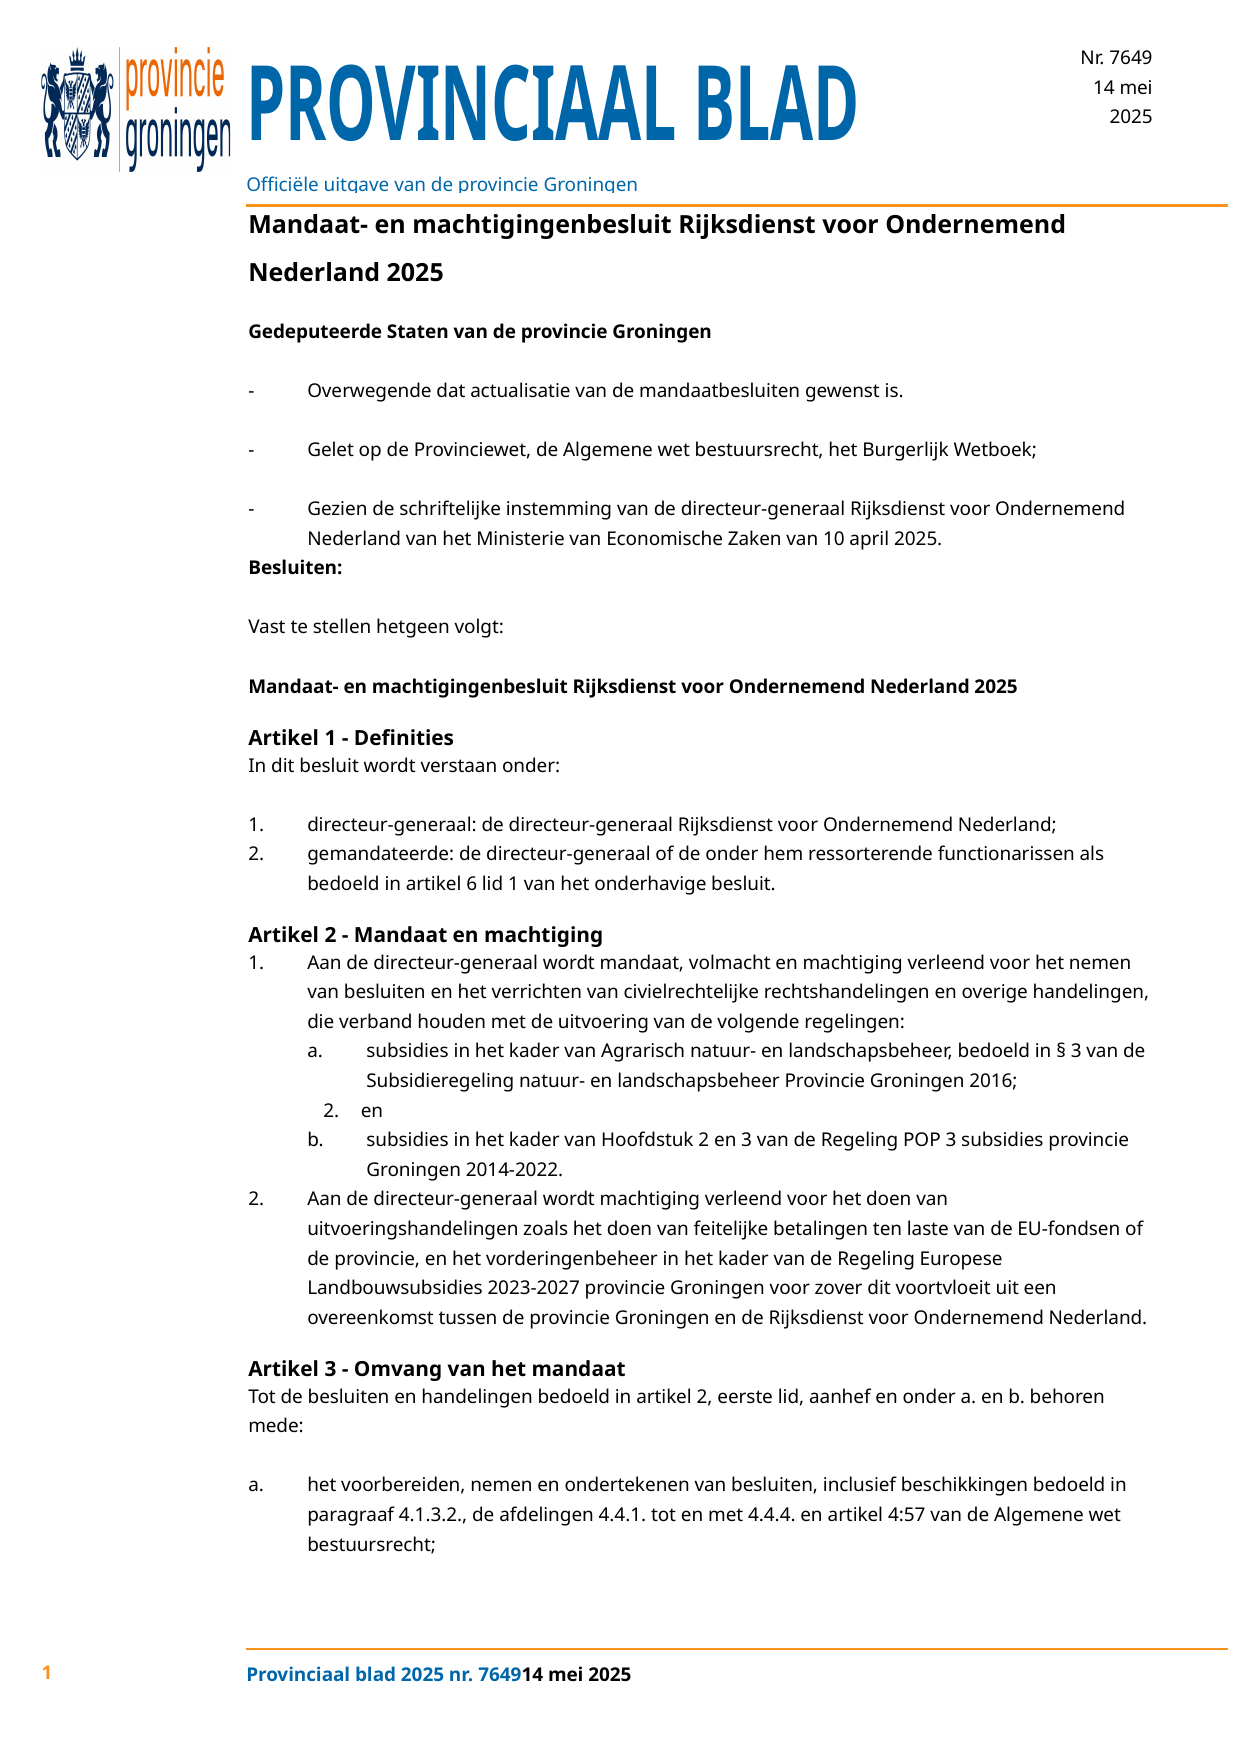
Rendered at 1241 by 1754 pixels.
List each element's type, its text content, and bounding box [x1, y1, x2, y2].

list directeur-generaal: de directeur-generaal Rijksdienst voor Ondernemend Nederland; [248, 811, 1152, 837]
list Overwegende dat actualisatie van de mandaatbesluiten gewenst is. [248, 377, 1152, 403]
text Tot de besluiten en handelingen bedoeld in artikel 2, eerste lid, aanhef en onder a. en b. behoren mede: [248, 1383, 1152, 1438]
text Mandaat- en machtigingenbesluit Rijksdienst voor Ondernemend Nederland 2025 [248, 207, 1152, 288]
text Mandaat- en machtigingenbesluit Rijksdienst voor Ondernemend Nederland 2025 [248, 673, 1152, 699]
list Gelet op de Provinciewet, de Algemene wet bestuursrecht, het Burgerlijk Wetboek; [248, 436, 1152, 462]
list Aan de directeur-generaal wordt mandaat, volmacht en machtiging verleend voor het nemen van besluiten en het verrichten van civielrechtelijke rechtshandelingen en overige handelingen, die verband houden met de uitvoering van de volgende regelingen: [248, 949, 1152, 1034]
text In dit besluit wordt verstaan onder: [248, 752, 1152, 777]
text Gedeputeerde Staten van de provincie Groningen [248, 318, 1152, 344]
text Artikel 1 - Definities [248, 723, 1152, 752]
list gemandateerde: de directeur-generaal of de onder hem ressorterende functionarissen als bedoeld in artikel 6 lid 1 van het onderhavige besluit. [248, 841, 1152, 896]
list subsidies in het kader van Agrarisch natuur- en landschapsbeheer, bedoeld in § 3 van de Subsidieregeling natuur- en landschapsbeheer Provincie Groningen 2016; [307, 1038, 1152, 1093]
text Vast te stellen hetgeen volgt: [248, 614, 1152, 639]
picture [41, 47, 231, 172]
text Artikel 3 - Omvang van het mandaat [248, 1354, 1152, 1383]
list het voorbereiden, nemen en ondertekenen van besluiten, inclusief beschikkingen bedoeld in paragraaf 4.1.3.2., de afdelingen 4.4.1. tot en met 4.4.4. en artikel 4:57 van de Algemene wet bestuursrecht; [248, 1472, 1152, 1556]
text Artikel 2 - Mandaat en machtiging [248, 921, 1152, 949]
list Gezien de schriftelijke instemming van de directeur-generaal Rijksdienst voor Ondernemend Nederland van het Ministerie van Economische Zaken van 10 april 2025. [248, 495, 1152, 551]
list subsidies in het kader van Hoofdstuk 2 en 3 van de Regeling POP 3 subsidies provincie Groningen 2014-2022. [307, 1126, 1152, 1182]
list Aan de directeur-generaal wordt machtiging verleend voor het doen van uitvoeringshandelingen zoals het doen van feitelijke betalingen ten laste van de EU-fondsen of de provincie, en het vorderingenbeheer in het kader van de Regeling Europese Landbouwsubsidies 2023-2027 provincie Groningen voor zover dit voortvloeit uit een overeenkomst tussen de provincie Groningen en de Rijksdienst voor Ondernemend Nederland. [248, 1186, 1152, 1330]
text Besluiten: [248, 554, 1152, 580]
list en [323, 1097, 1152, 1123]
